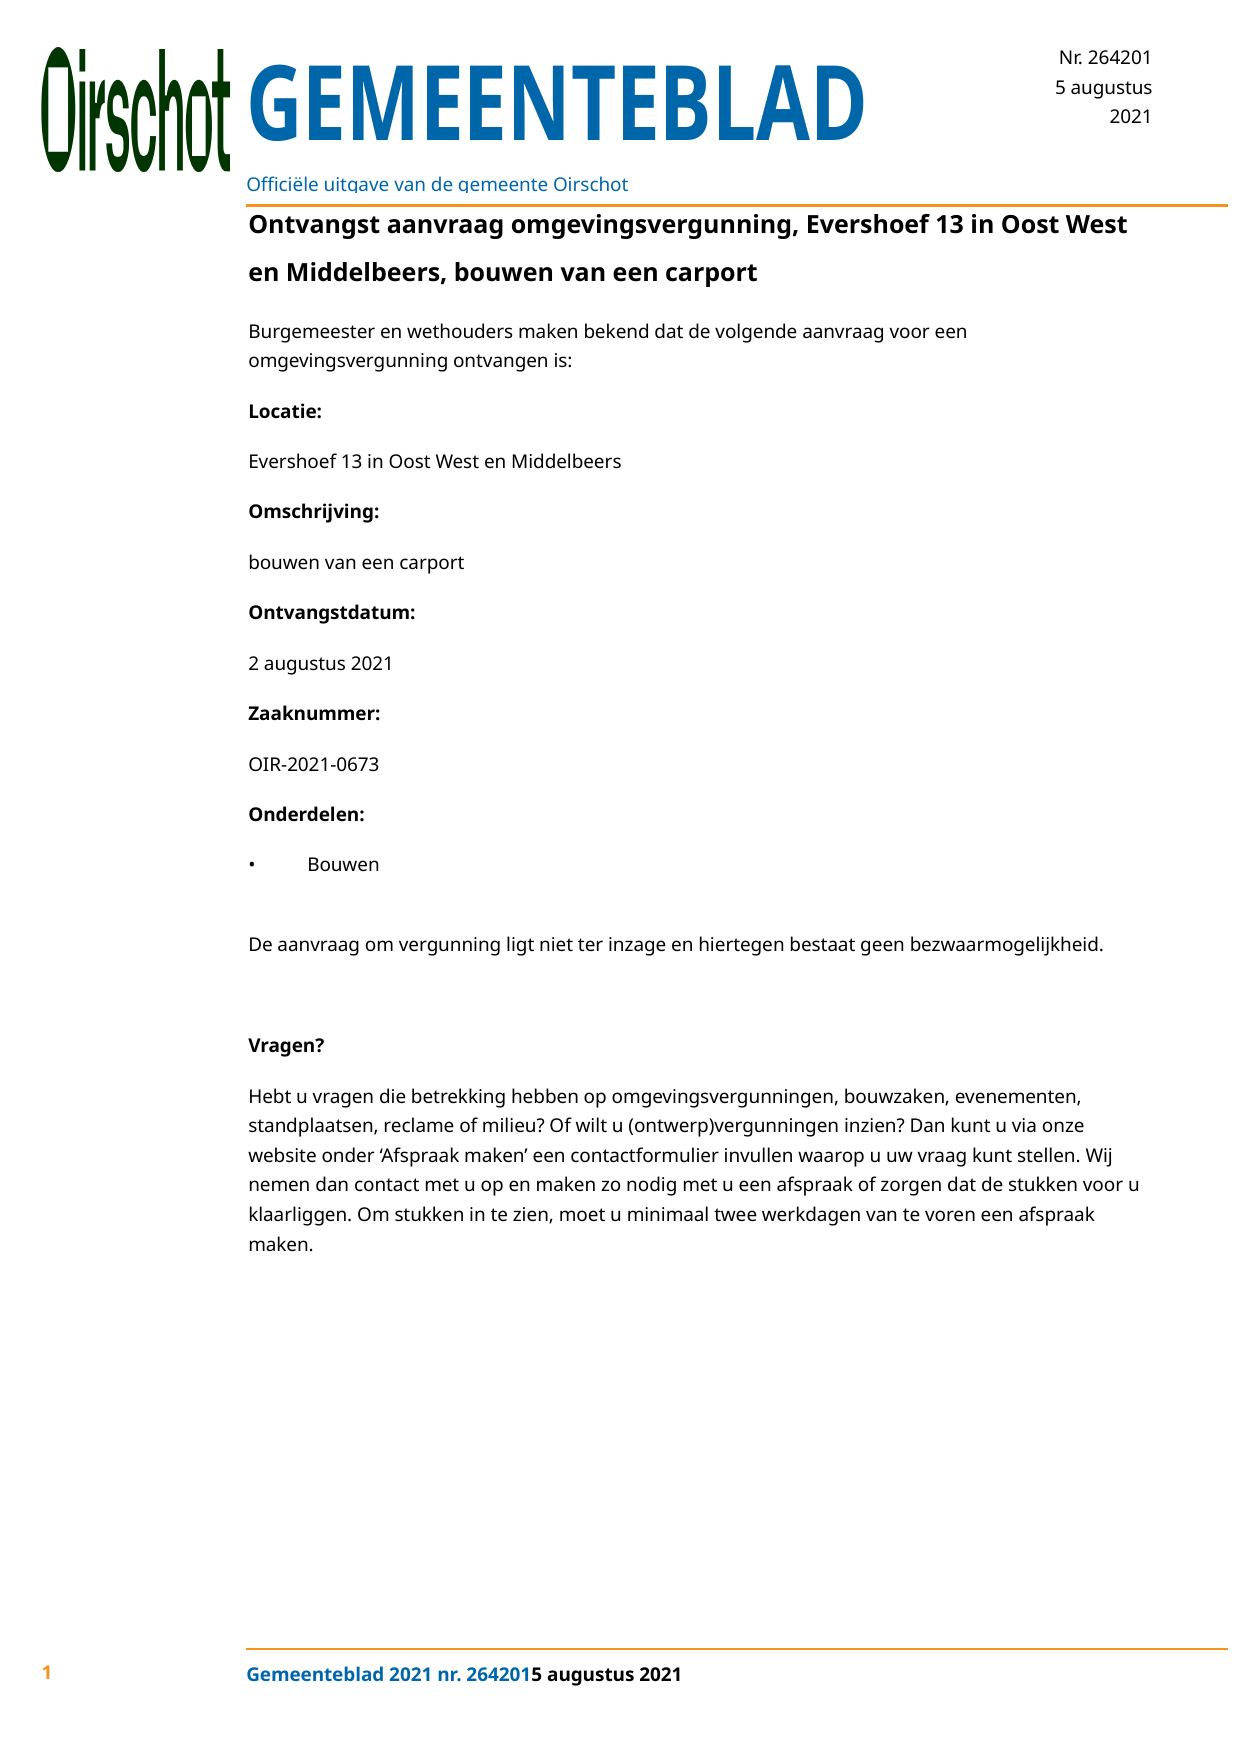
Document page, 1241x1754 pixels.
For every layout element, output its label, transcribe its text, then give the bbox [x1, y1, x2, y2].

text Vragen? [248, 1032, 1152, 1058]
text Zaaknummer: [248, 700, 1152, 726]
list Bouwen [248, 852, 1152, 877]
text Evershoef 13 in Oost West en Middelbeers [248, 448, 1152, 474]
picture [41, 47, 231, 172]
text De aanvraag om vergunning ligt niet ter inzage en hiertegen bestaat geen bezwaarmogelijkheid. [248, 932, 1152, 957]
text Onderdelen: [248, 801, 1152, 827]
text Burgemeester en wethouders maken bekend dat de volgende aanvraag voor een omgevingsvergunning ontvangen is: [248, 318, 1152, 373]
text bouwen van een carport [248, 549, 1152, 575]
text OIR-2021-0673 [248, 751, 1152, 777]
text 2 augustus 2021 [248, 650, 1152, 676]
text Hebt u vragen die betrekking hebben op omgevingsvergunningen, bouwzaken, evenementen, standplaatsen, reclame of milieu? Of wilt u (ontwerp)vergunningen inzien? Dan kunt u via onze website onder ‘Afspraak maken’ een contactformulier invullen waarop u uw vraag kunt stellen. Wij nemen dan contact met u op en maken zo nodig met u een afspraak of zorgen dat de stukken voor u klaarliggen. Om stukken in te zien, moet u minimaal twee werkdagen van te voren een afspraak maken. [248, 1083, 1152, 1257]
text Ontvangst aanvraag omgevingsvergunning, Evershoef 13 in Oost West en Middelbeers, bouwen van een carport [248, 207, 1152, 288]
text Ontvangstdatum: [248, 599, 1152, 625]
text Omschrijving: [248, 499, 1152, 524]
text Locatie: [248, 398, 1152, 424]
